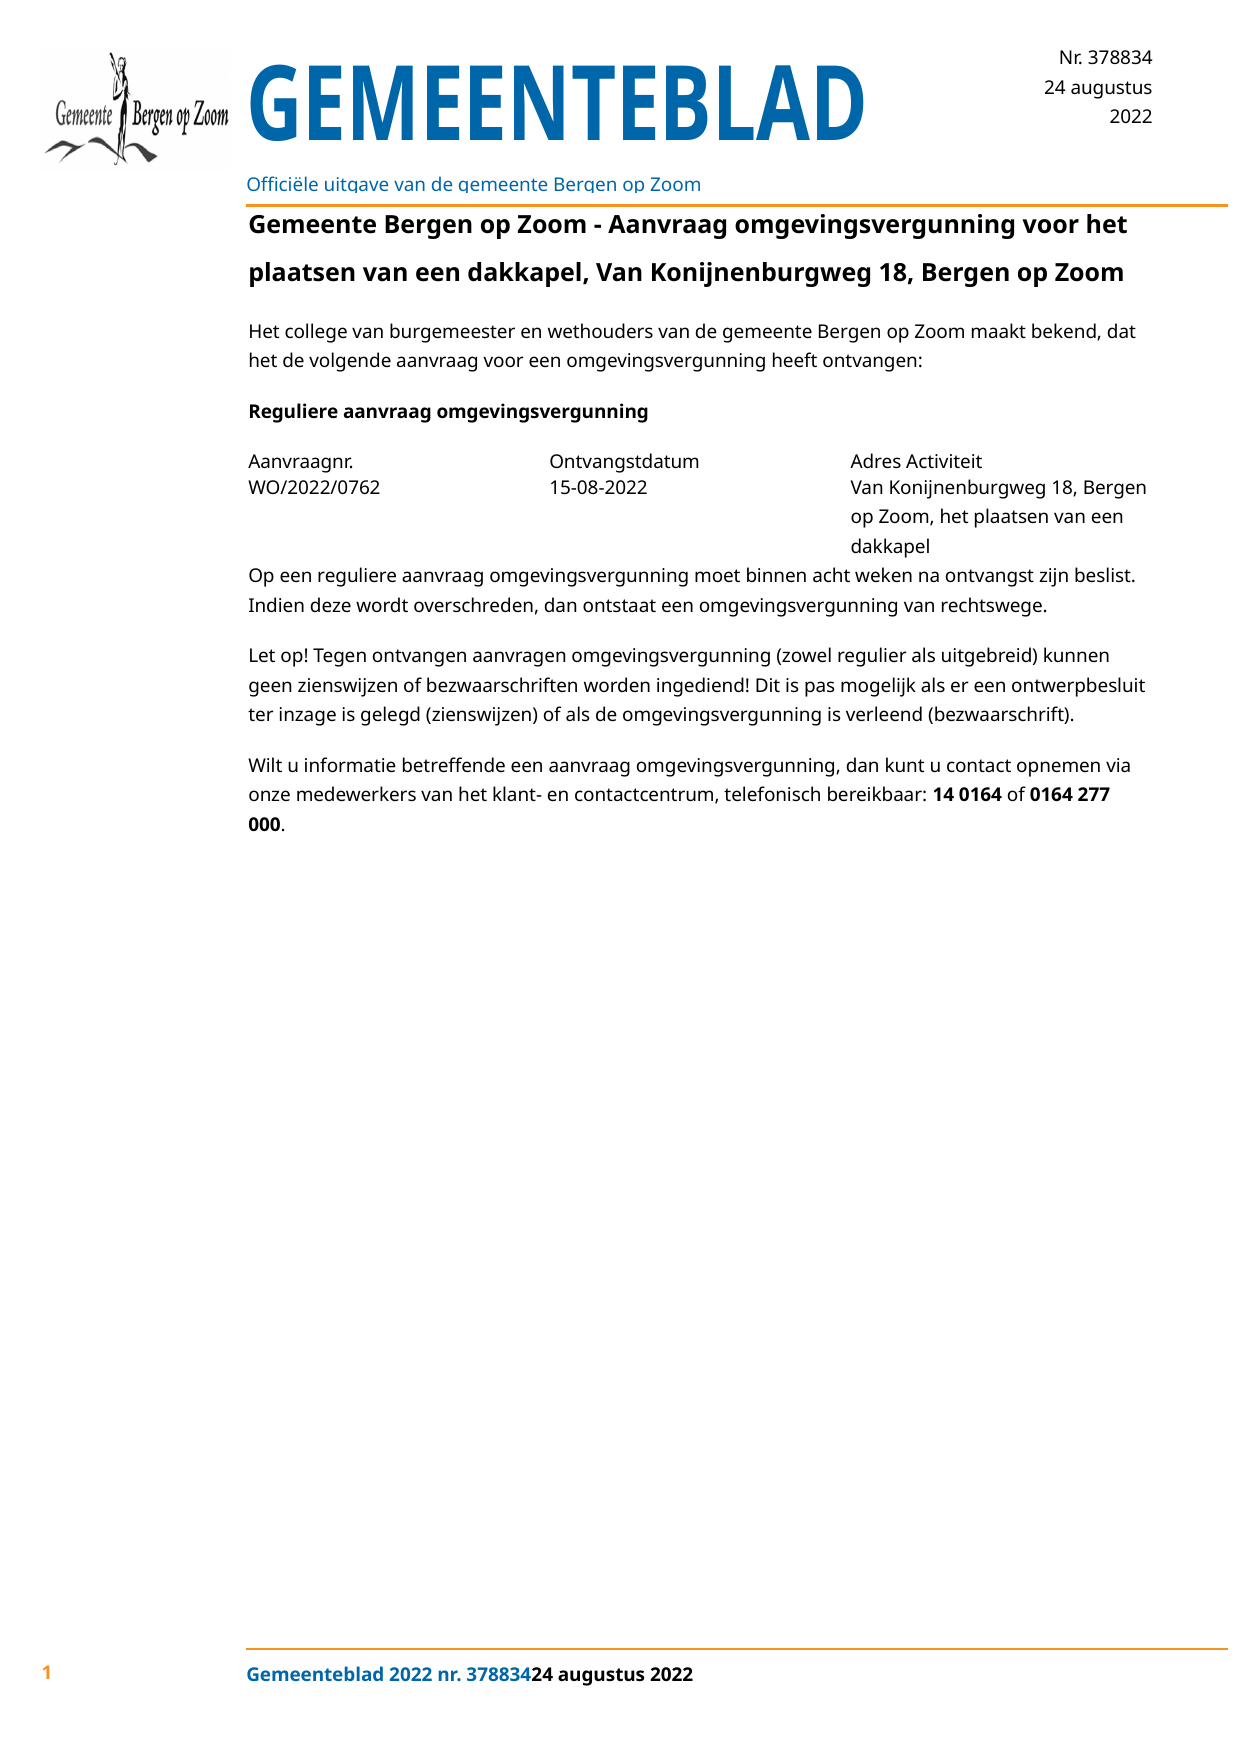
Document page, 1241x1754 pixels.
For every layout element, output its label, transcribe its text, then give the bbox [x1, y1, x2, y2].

table_cell Van Konijnenburgweg 18, Bergen op Zoom, het plaatsen van een dakkapel [850, 474, 1152, 559]
table_cell WO/2022/0762 [248, 474, 549, 559]
picture [41, 47, 231, 172]
text Wilt u informatie betreffende een aanvraag omgevingsvergunning, dan kunt u contact opnemen via onze medewerkers van het klant- en contactcentrum, telefonisch bereikbaar: 14 0164 of 0164 277 000. [248, 752, 1152, 837]
text Gemeente Bergen op Zoom - Aanvraag omgevingsvergunning voor het plaatsen van een dakkapel, Van Konijnenburgweg 18, Bergen op Zoom [248, 207, 1152, 288]
text Let op! Tegen ontvangen aanvragen omgevingsvergunning (zowel regulier als uitgebreid) kunnen geen zienswijzen of bezwaarschriften worden ingediend! Dit is pas mogelijk als er een ontwerpbesluit ter inzage is gelegd (zienswijzen) of als de omgevingsvergunning is verleend (bezwaarschrift). [248, 642, 1152, 727]
text Op een reguliere aanvraag omgevingsvergunning moet binnen acht weken na ontvangst zijn beslist. Indien deze wordt overschreden, dan ontstaat een omgevingsvergunning van rechtswege. [248, 562, 1152, 618]
table_header Aanvraagnr. [248, 449, 549, 474]
table_header Ontvangstdatum [549, 449, 850, 474]
table_header Adres Activiteit [850, 449, 1152, 474]
text Reguliere aanvraag omgevingsvergunning [248, 398, 1152, 424]
text Het college van burgemeester en wethouders van de gemeente Bergen op Zoom maakt bekend, dat het de volgende aanvraag voor een omgevingsvergunning heeft ontvangen: [248, 318, 1152, 373]
table_cell 15-08-2022 [549, 474, 850, 559]
